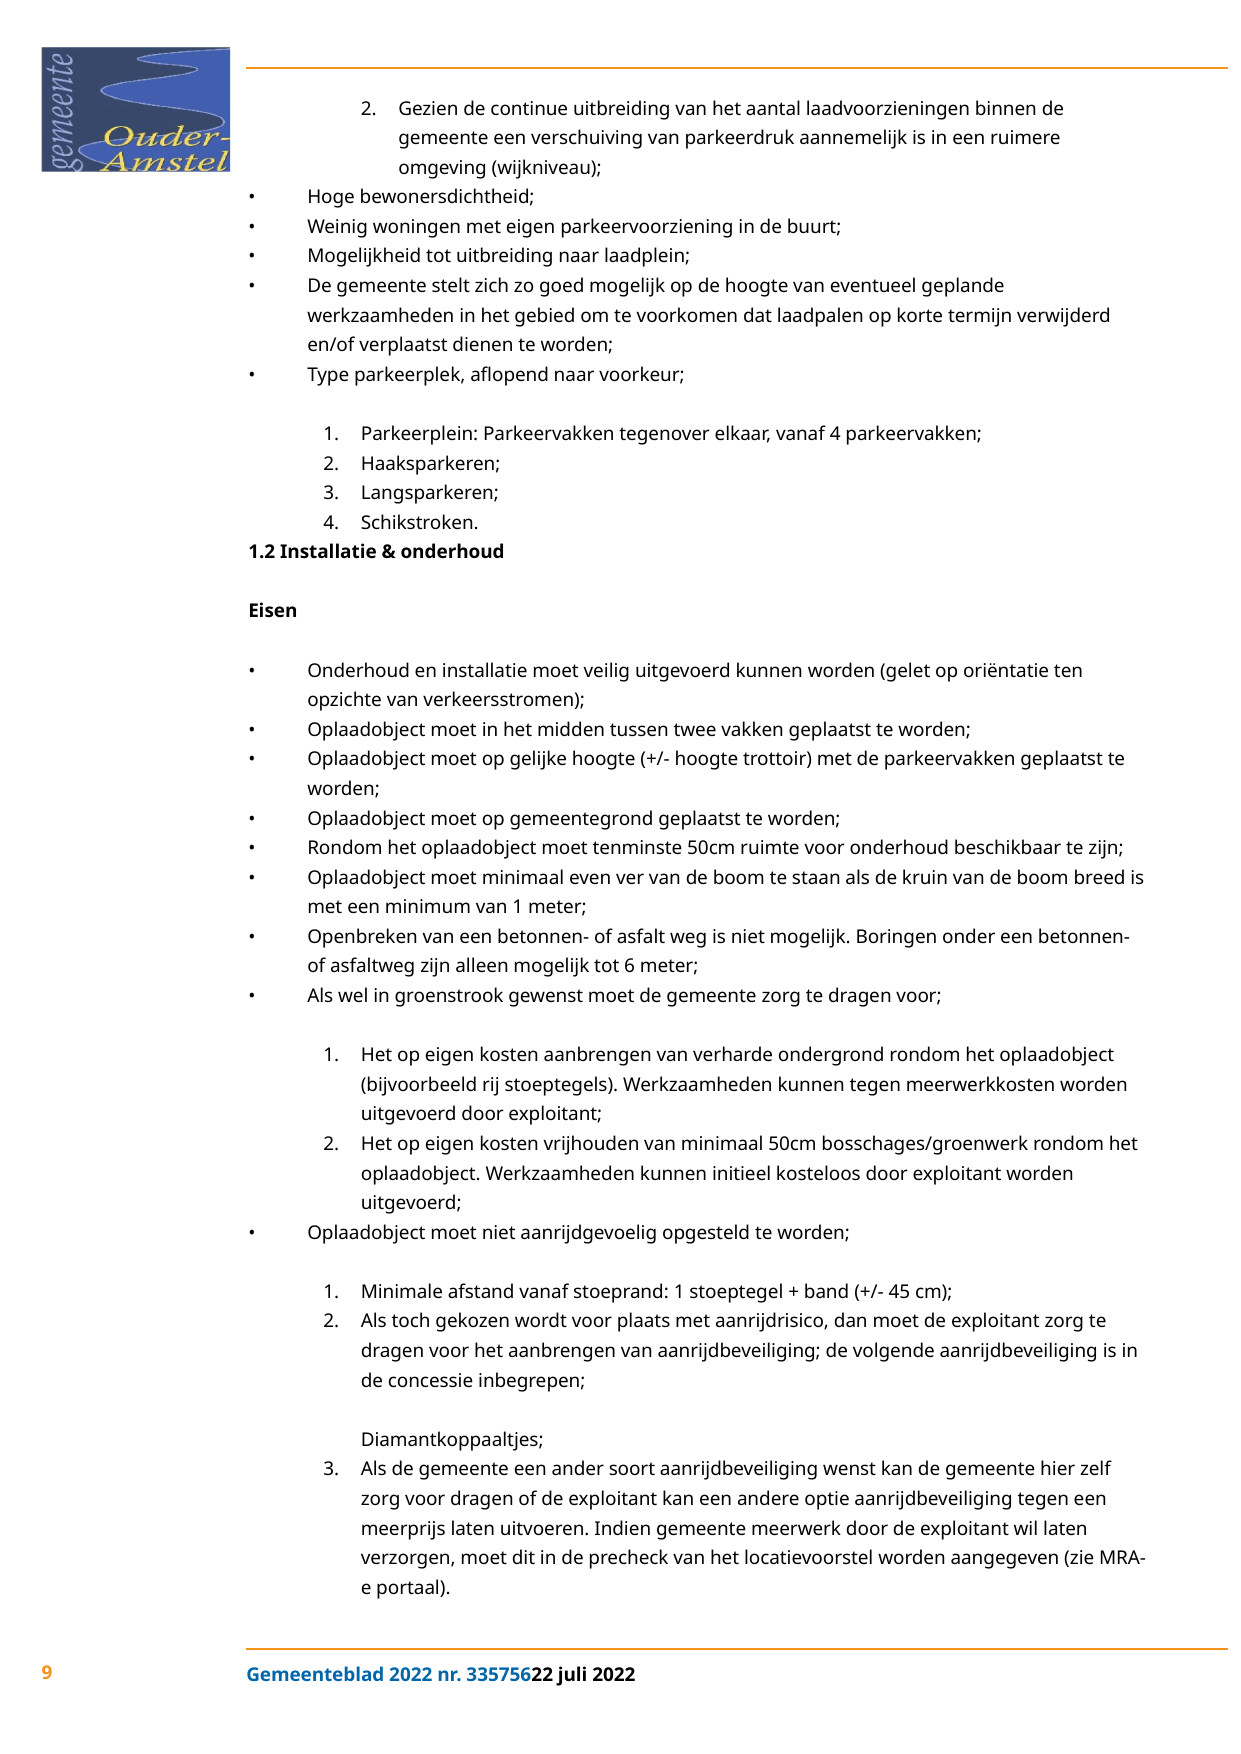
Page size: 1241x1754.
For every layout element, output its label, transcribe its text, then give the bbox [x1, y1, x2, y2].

list Minimale afstand vanaf stoeprand: 1 stoeptegel + band (+/- 45 cm); [323, 1278, 1152, 1304]
list Oplaadobject moet niet aanrijdgevoelig opgesteld te worden; [248, 1219, 1152, 1245]
list Type parkeerplek, aflopend naar voorkeur; [248, 361, 1152, 387]
list Oplaadobject moet op gelijke hoogte (+/- hoogte trottoir) met de parkeervakken geplaatst te worden; [248, 746, 1152, 801]
list Weinig woningen met eigen parkeervoorziening in de buurt; [248, 213, 1152, 239]
text 1.2 Installatie & onderhoud [248, 538, 1152, 564]
picture [41, 47, 231, 172]
list Mogelijkheid tot uitbreiding naar laadplein; [248, 243, 1152, 268]
list Parkeerplein: Parkeervakken tegenover elkaar, vanaf 4 parkeervakken; [323, 420, 1152, 446]
list Langsparkeren; [323, 479, 1152, 505]
list Als wel in groenstrook gewenst moet de gemeente zorg te dragen voor; [248, 982, 1152, 1008]
list Schikstroken. [323, 509, 1152, 535]
list Oplaadobject moet op gemeentegrond geplaatst te worden; [248, 805, 1152, 831]
list De gemeente stelt zich zo goed mogelijk op de hoogte van eventueel geplande werkzaamheden in het gebied om te voorkomen dat laadpalen op korte termijn verwijderd en/of verplaatst dienen te worden; [248, 272, 1152, 357]
list Gezien de continue uitbreiding van het aantal laadvoorzieningen binnen de gemeente een verschuiving van parkeerdruk aannemelijk is in een ruimere omgeving (wijkniveau); [361, 95, 1152, 180]
list Het op eigen kosten aanbrengen van verharde ondergrond rondom het oplaadobject (bijvoorbeeld rij stoeptegels). Werkzaamheden kunnen tegen meerwerkkosten worden uitgevoerd door exploitant; [323, 1041, 1152, 1126]
list Oplaadobject moet in het midden tussen twee vakken geplaatst te worden; [248, 716, 1152, 742]
list Hoge bewonersdichtheid; [248, 183, 1152, 209]
list Onderhoud en installatie moet veilig uitgevoerd kunnen worden (gelet op oriëntatie ten opzichte van verkeersstromen); [248, 657, 1152, 712]
text Eisen [248, 598, 1152, 623]
list Als toch gekozen wordt voor plaats met aanrijdrisico, dan moet de exploitant zorg te dragen voor het aanbrengen van aanrijdbeveiliging; de volgende aanrijdbeveiliging is in de concessie inbegrepen; [323, 1308, 1152, 1393]
list Oplaadobject moet minimaal even ver van de boom te staan als de kruin van de boom breed is met een minimum van 1 meter; [248, 864, 1152, 919]
list Diamantkoppaaltjes; [323, 1426, 1152, 1452]
list Rondom het oplaadobject moet tenminste 50cm ruimte voor onderhoud beschikbaar te zijn; [248, 834, 1152, 860]
list Als de gemeente een ander soort aanrijdbeveiliging wenst kan de gemeente hier zelf zorg voor dragen of de exploitant kan een andere optie aanrijdbeveiliging tegen een meerprijs laten uitvoeren. Indien gemeente meerwerk door de exploitant wil laten verzorgen, moet dit in de precheck van het locatievoorstel worden aangegeven (zie MRA-e portaal). [323, 1456, 1152, 1600]
list Openbreken van een betonnen- of asfalt weg is niet mogelijk. Boringen onder een betonnen- of asfaltweg zijn alleen mogelijk tot 6 meter; [248, 923, 1152, 978]
list Het op eigen kosten vrijhouden van minimaal 50cm bosschages/groenwerk rondom het oplaadobject. Werkzaamheden kunnen initieel kosteloos door exploitant worden uitgevoerd; [323, 1130, 1152, 1215]
list Haaksparkeren; [323, 450, 1152, 476]
